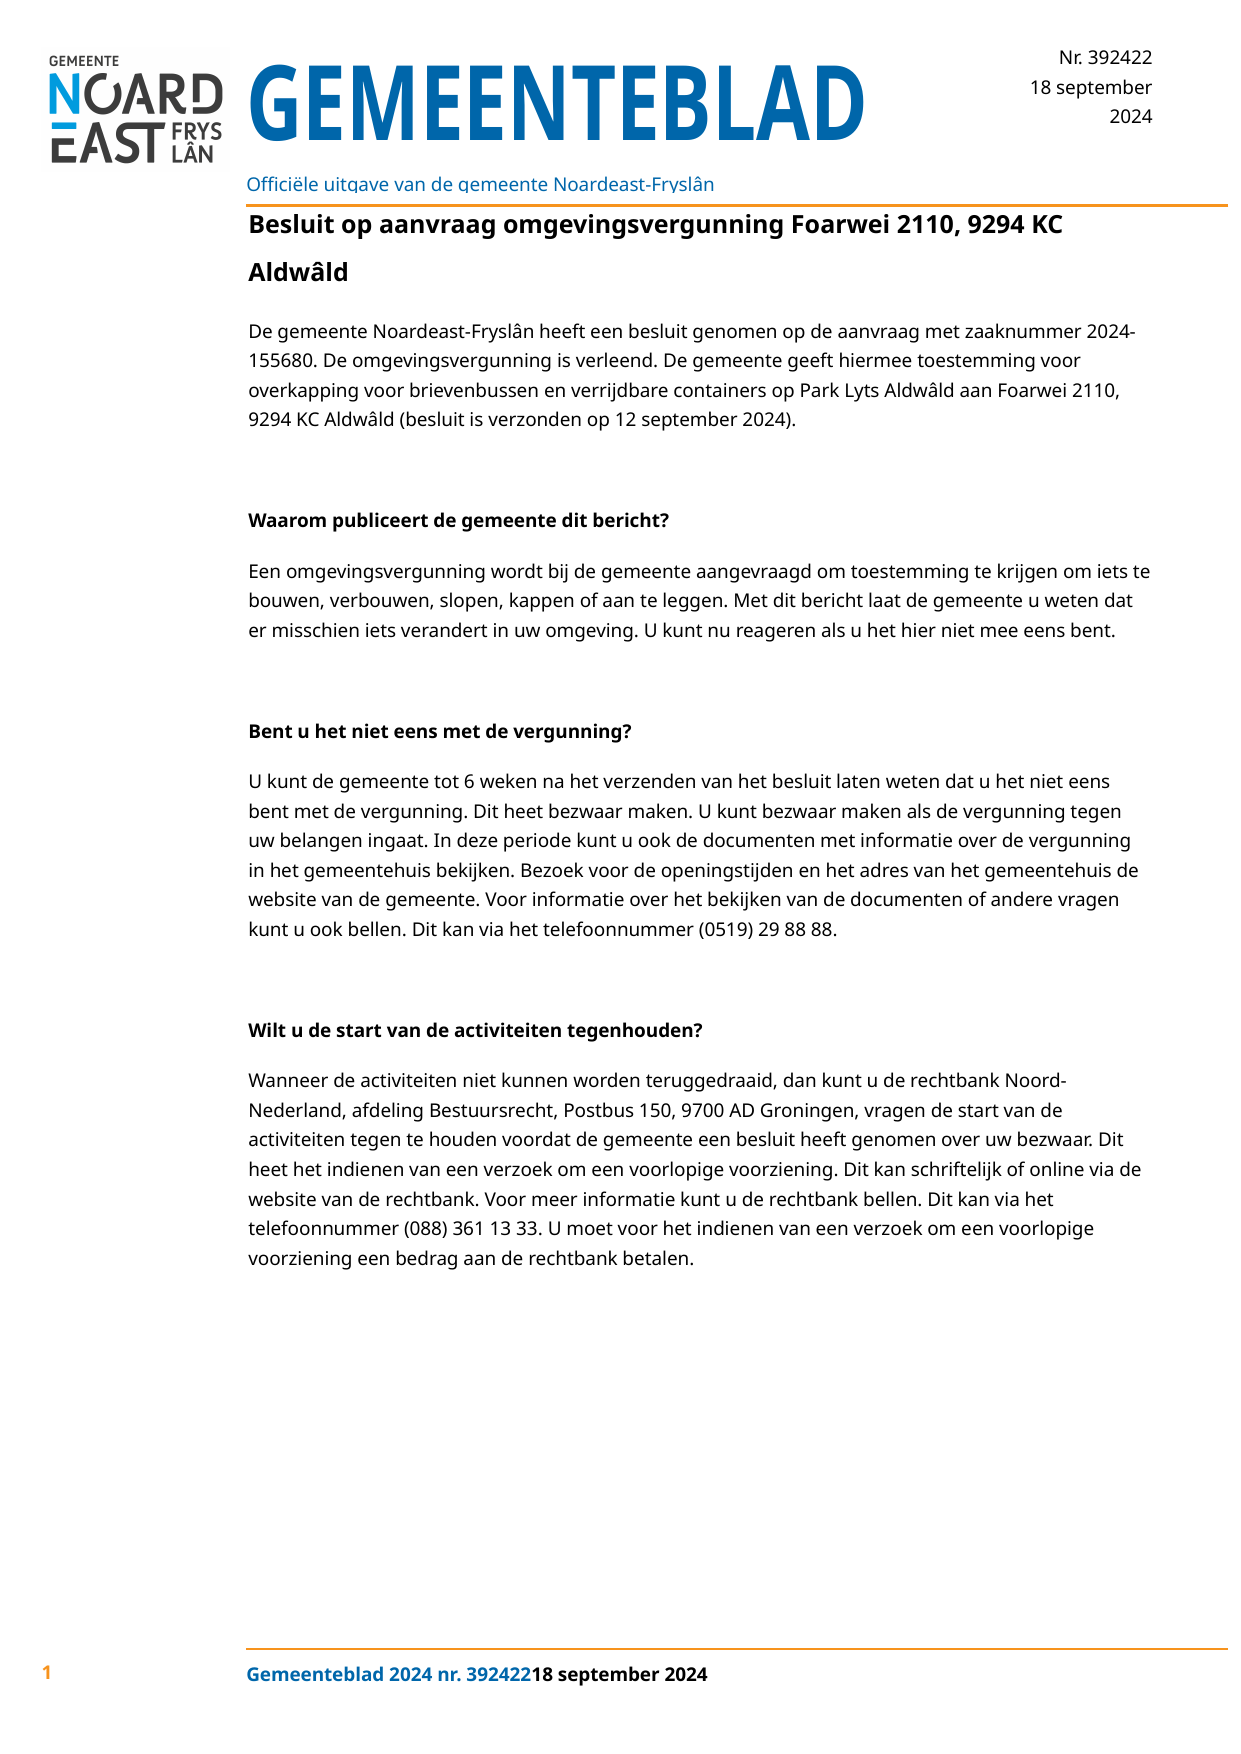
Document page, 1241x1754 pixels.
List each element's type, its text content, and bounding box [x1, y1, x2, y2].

text Wanneer de activiteiten niet kunnen worden teruggedraaid, dan kunt u de rechtbank Noord-Nederland, afdeling Bestuursrecht, Postbus 150, 9700 AD Groningen, vragen de start van de activiteiten tegen te houden voordat de gemeente een besluit heeft genomen over uw bezwaar. Dit heet het indienen van een verzoek om een voorlopige voorziening. Dit kan schriftelijk of online via de website van de rechtbank. Voor meer informatie kunt u de rechtbank bellen. Dit kan via het telefoonnummer (088) 361 13 33. U moet voor het indienen van een verzoek om een voorlopige voorziening een bedrag aan de rechtbank betalen. [248, 1067, 1152, 1271]
text Een omgevingsvergunning wordt bij de gemeente aangevraagd om toestemming te krijgen om iets te bouwen, verbouwen, slopen, kappen of aan te leggen. Met dit bericht laat de gemeente u weten dat er misschien iets verandert in uw omgeving. U kunt nu reageren als u het hier niet mee eens bent. [248, 558, 1152, 643]
text De gemeente Noardeast-Fryslân heeft een besluit genomen op de aanvraag met zaaknummer 2024-155680. De omgevingsvergunning is verleend. De gemeente geeft hiermee toestemming voor overkapping voor brievenbussen en verrijdbare containers op Park Lyts Aldwâld aan Foarwei 2110, 9294 KC Aldwâld (besluit is verzonden op 12 september 2024). [248, 318, 1152, 432]
text Besluit op aanvraag omgevingsvergunning Foarwei 2110, 9294 KC Aldwâld [248, 207, 1152, 288]
text Waarom publiceert de gemeente dit bericht? [248, 507, 1152, 533]
text Bent u het niet eens met de vergunning? [248, 718, 1152, 744]
text Wilt u de start van de activiteiten tegenhouden? [248, 1017, 1152, 1043]
text U kunt de gemeente tot 6 weken na het verzenden van het besluit laten weten dat u het niet eens bent met de vergunning. Dit heet bezwaar maken. U kunt bezwaar maken als de vergunning tegen uw belangen ingaat. In deze periode kunt u ook de documenten met informatie over de vergunning in het gemeentehuis bekijken. Bezoek voor de openingstijden en het adres van het gemeentehuis de website van de gemeente. Voor informatie over het bekijken van de documenten of andere vragen kunt u ook bellen. Dit kan via het telefoonnummer (0519) 29 88 88. [248, 768, 1152, 942]
picture [41, 47, 231, 172]
